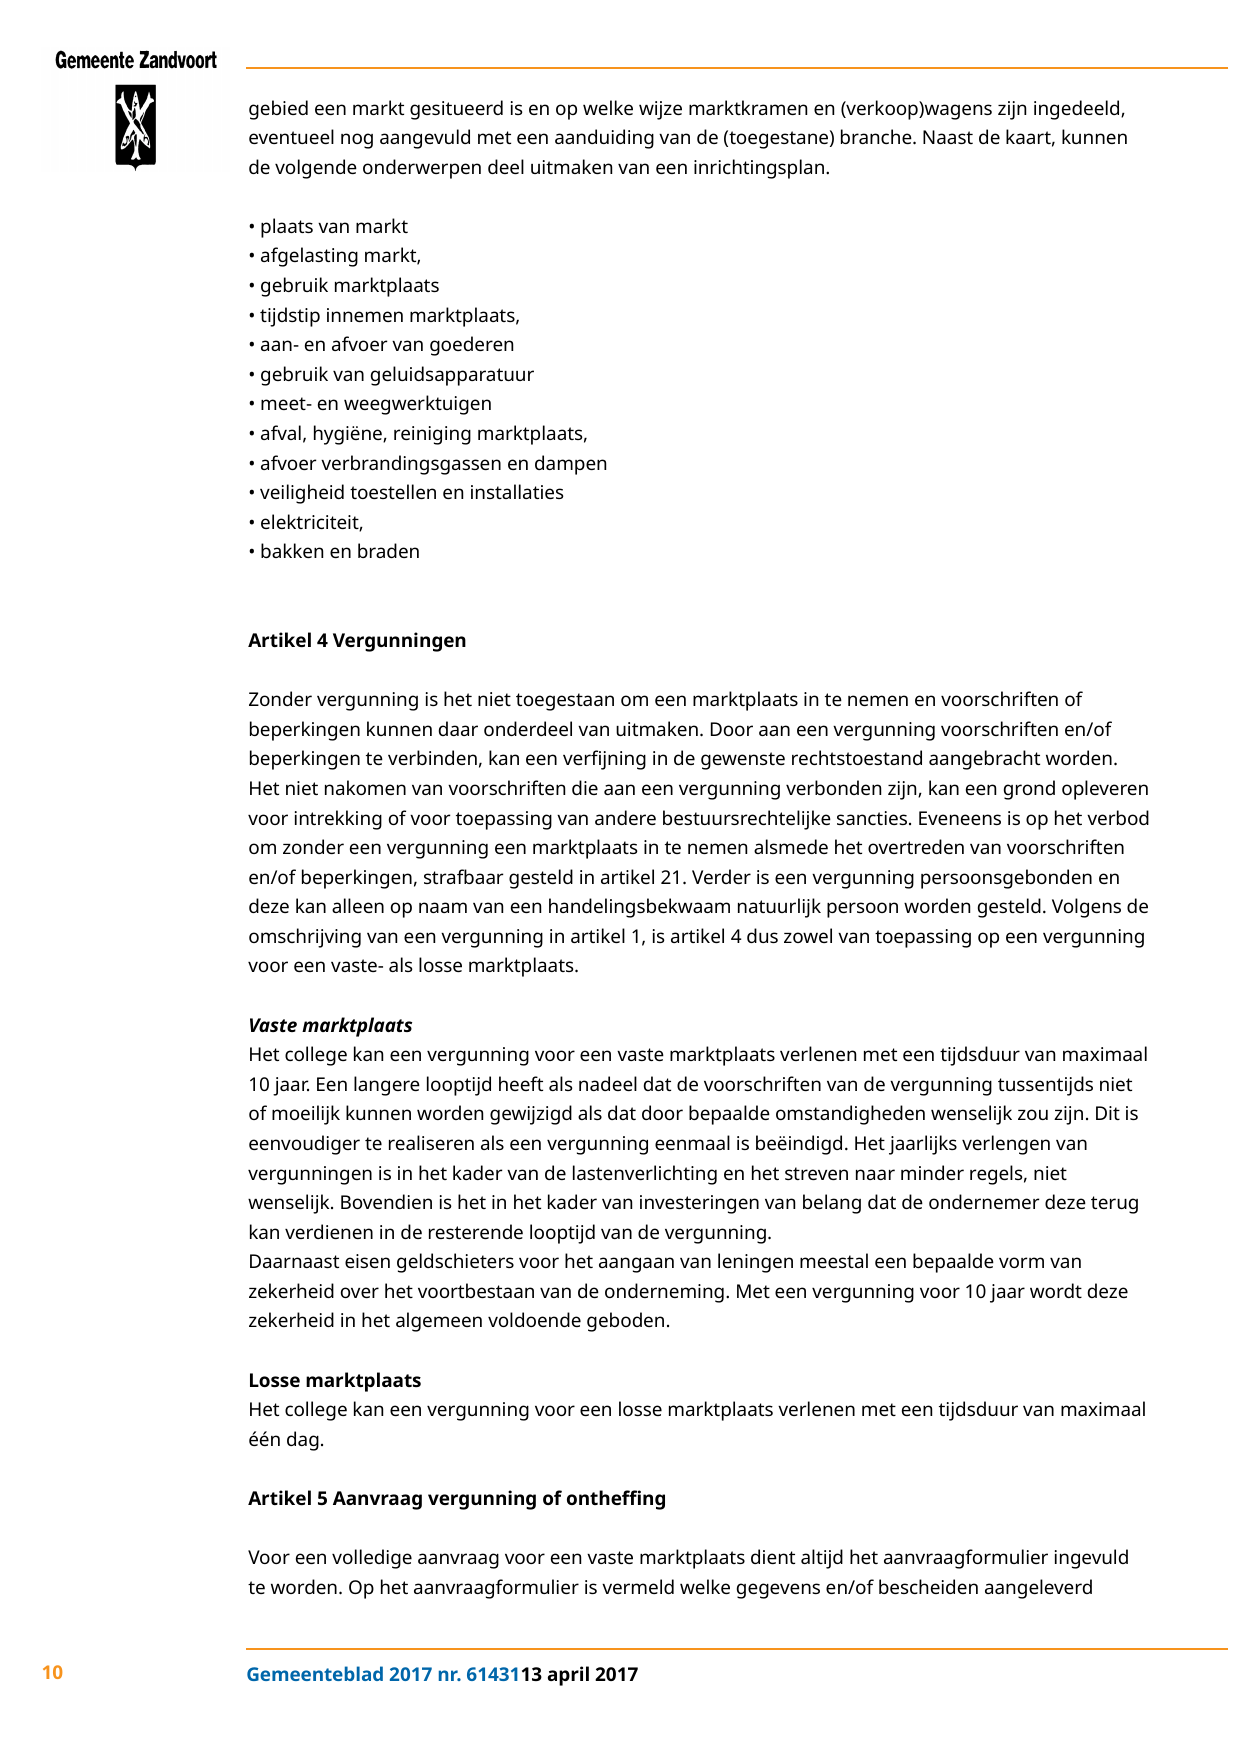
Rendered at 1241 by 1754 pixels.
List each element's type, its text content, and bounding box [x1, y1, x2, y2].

text • elektriciteit, [248, 509, 1152, 535]
text Het college kan een vergunning voor een vaste marktplaats verlenen met een tijdsduur van maximaal 10 jaar. Een langere looptijd heeft als nadeel dat de voorschriften van de vergunning tussentijds niet of moeilijk kunnen worden gewijzigd als dat door bepaalde omstandigheden wenselijk zou zijn. Dit is eenvoudiger te realiseren als een vergunning eenmaal is beëindigd. Het jaarlijks verlengen van vergunningen is in het kader van de lastenverlichting en het streven naar minder regels, niet wenselijk. Bovendien is het in het kader van investeringen van belang dat de ondernemer deze terug kan verdienen in de resterende looptijd van de vergunning. [248, 1041, 1152, 1245]
picture [41, 47, 231, 172]
text • tijdstip innemen marktplaats, [248, 302, 1152, 328]
text Voor een volledige aanvraag voor een vaste marktplaats dient altijd het aanvraagformulier ingevuld te worden. Op het aanvraagformulier is vermeld welke gegevens en/of bescheiden aangeleverd [248, 1544, 1152, 1600]
text • afval, hygiëne, reiniging marktplaats, [248, 420, 1152, 446]
text Het college kan een vergunning voor een losse marktplaats verlenen met een tijdsduur van maximaal één dag. [248, 1396, 1152, 1452]
text • gebruik van geluidsapparatuur [248, 361, 1152, 387]
text • plaats van markt [248, 213, 1152, 239]
text Zonder vergunning is het niet toegestaan om een marktplaats in te nemen en voorschriften of beperkingen kunnen daar onderdeel van uitmaken. Door aan een vergunning voorschriften en/of beperkingen te verbinden, kan een verfijning in de gewenste rechtstoestand aangebracht worden. Het niet nakomen van voorschriften die aan een vergunning verbonden zijn, kan een grond opleveren voor intrekking of voor toepassing van andere bestuursrechtelijke sancties. Eveneens is op het verbod om zonder een vergunning een marktplaats in te nemen alsmede het overtreden van voorschriften en/of beperkingen, strafbaar gesteld in artikel 21. Verder is een vergunning persoonsgebonden en deze kan alleen op naam van een handelingsbekwaam natuurlijk persoon worden gesteld. Volgens de omschrijving van een vergunning in artikel 1, is artikel 4 dus zowel van toepassing op een vergunning voor een vaste- als losse marktplaats. [248, 686, 1152, 978]
text Losse marktplaats [248, 1367, 1152, 1393]
text • afvoer verbrandingsgassen en dampen [248, 450, 1152, 476]
text Daarnaast eisen geldschieters voor het aangaan van leningen meestal een bepaalde vorm van zekerheid over het voortbestaan van de onderneming. Met een vergunning voor 10 jaar wordt deze zekerheid in het algemeen voldoende geboden. [248, 1248, 1152, 1333]
text • meet- en weegwerktuigen [248, 391, 1152, 416]
text Vaste marktplaats [248, 1012, 1152, 1038]
text • veiligheid toestellen en installaties [248, 479, 1152, 505]
text Artikel 4 Vergunningen [248, 627, 1152, 653]
text • afgelasting markt, [248, 243, 1152, 268]
text • gebruik marktplaats [248, 272, 1152, 298]
text • bakken en braden [248, 538, 1152, 564]
text gebied een markt gesitueerd is en op welke wijze marktkramen en (verkoop)wagens zijn ingedeeld, eventueel nog aangevuld met een aanduiding van de (toegestane) branche. Naast de kaart, kunnen de volgende onderwerpen deel uitmaken van een inrichtingsplan. [248, 95, 1152, 180]
text • aan- en afvoer van goederen [248, 331, 1152, 357]
text Artikel 5 Aanvraag vergunning of ontheffing [248, 1485, 1152, 1511]
